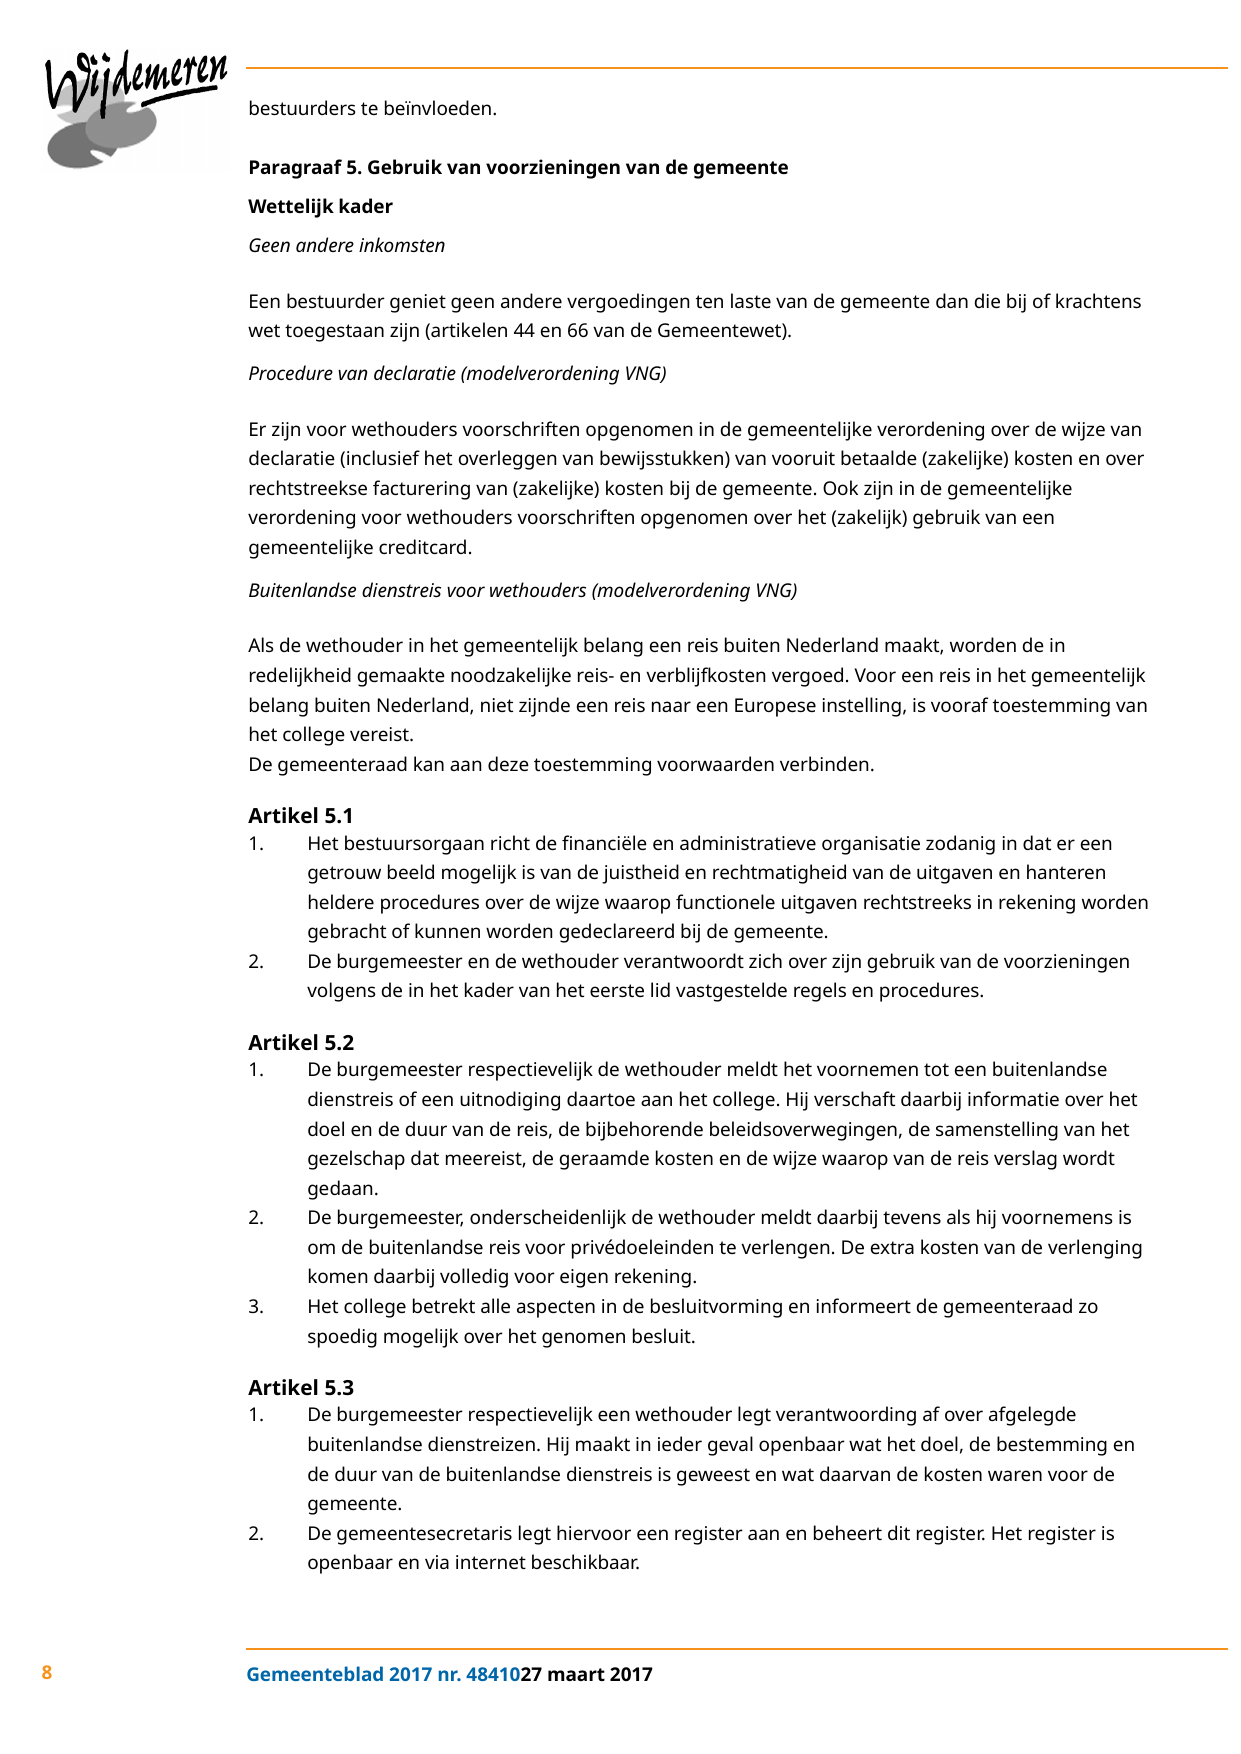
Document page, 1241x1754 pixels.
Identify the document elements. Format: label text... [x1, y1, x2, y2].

text bestuurders te beïnvloeden. [248, 95, 1152, 121]
text Paragraaf 5. Gebruik van voorzieningen van de gemeente [248, 154, 1152, 180]
list De burgemeester respectievelijk de wethouder meldt het voornemen tot een buitenlandse dienstreis of een uitnodiging daartoe aan het college. Hij verschaft daarbij informatie over het doel en de duur van de reis, de bijbehorende beleidsoverwegingen, de samenstelling van het gezelschap dat meereist, de geraamde kosten en de wijze waarop van de reis verslag wordt gedaan. [248, 1057, 1152, 1201]
list De burgemeester, onderscheidenlijk de wethouder meldt daarbij tevens als hij voornemens is om de buitenlandse reis voor privédoeleinden te verlengen. De extra kosten van de verlenging komen daarbij volledig voor eigen rekening. [248, 1204, 1152, 1289]
text Geen andere inkomsten [248, 232, 1152, 258]
text Er zijn voor wethouders voorschriften opgenomen in de gemeentelijke verordening over de wijze van declaratie (inclusief het overleggen van bewijsstukken) van vooruit betaalde (zakelijke) kosten en over rechtstreekse facturering van (zakelijke) kosten bij de gemeente. Ook zijn in de gemeentelijke verordening voor wethouders voorschriften opgenomen over het (zakelijk) gebruik van een gemeentelijke creditcard. [248, 416, 1152, 560]
list Het college betrekt alle aspecten in de besluitvorming en informeert de gemeenteraad zo spoedig mogelijk over het genomen besluit. [248, 1293, 1152, 1348]
picture [41, 47, 231, 172]
text Wettelijk kader [248, 193, 1152, 219]
text Artikel 5.3 [248, 1373, 1152, 1402]
text Als de wethouder in het gemeentelijk belang een reis buiten Nederland maakt, worden de in redelijkheid gemaakte noodzakelijke reis- en verblijfkosten vergoed. Voor een reis in het gemeentelijk belang buiten Nederland, niet zijnde een reis naar een Europese instelling, is vooraf toestemming van het college vereist. [248, 633, 1152, 747]
text Buitenlandse dienstreis voor wethouders (modelverordening VNG) [248, 577, 1152, 603]
list Het bestuursorgaan richt de financiële en administratieve organisatie zodanig in dat er een getrouw beeld mogelijk is van de juistheid en rechtmatigheid van de uitgaven en hanteren heldere procedures over de wijze waarop functionele uitgaven rechtstreeks in rekening worden gebracht of kunnen worden gedeclareerd bij de gemeente. [248, 830, 1152, 944]
text De gemeenteraad kan aan deze toestemming voorwaarden verbinden. [248, 751, 1152, 777]
text Procedure van declaratie (modelverordening VNG) [248, 361, 1152, 386]
text Artikel 5.1 [248, 801, 1152, 830]
list De burgemeester respectievelijk een wethouder legt verantwoording af over afgelegde buitenlandse dienstreizen. Hij maakt in ieder geval openbaar wat het doel, de bestemming en de duur van de buitenlandse dienstreis is geweest en wat daarvan de kosten waren voor de gemeente. [248, 1402, 1152, 1516]
list De burgemeester en de wethouder verantwoordt zich over zijn gebruik van de voorzieningen volgens de in het kader van het eerste lid vastgestelde regels en procedures. [248, 948, 1152, 1003]
text Artikel 5.2 [248, 1028, 1152, 1057]
list De gemeentesecretaris legt hiervoor een register aan en beheert dit register. Het register is openbaar en via internet beschikbaar. [248, 1520, 1152, 1575]
text Een bestuurder geniet geen andere vergoedingen ten laste van de gemeente dan die bij of krachtens wet toegestaan zijn (artikelen 44 en 66 van de Gemeentewet). [248, 288, 1152, 343]
